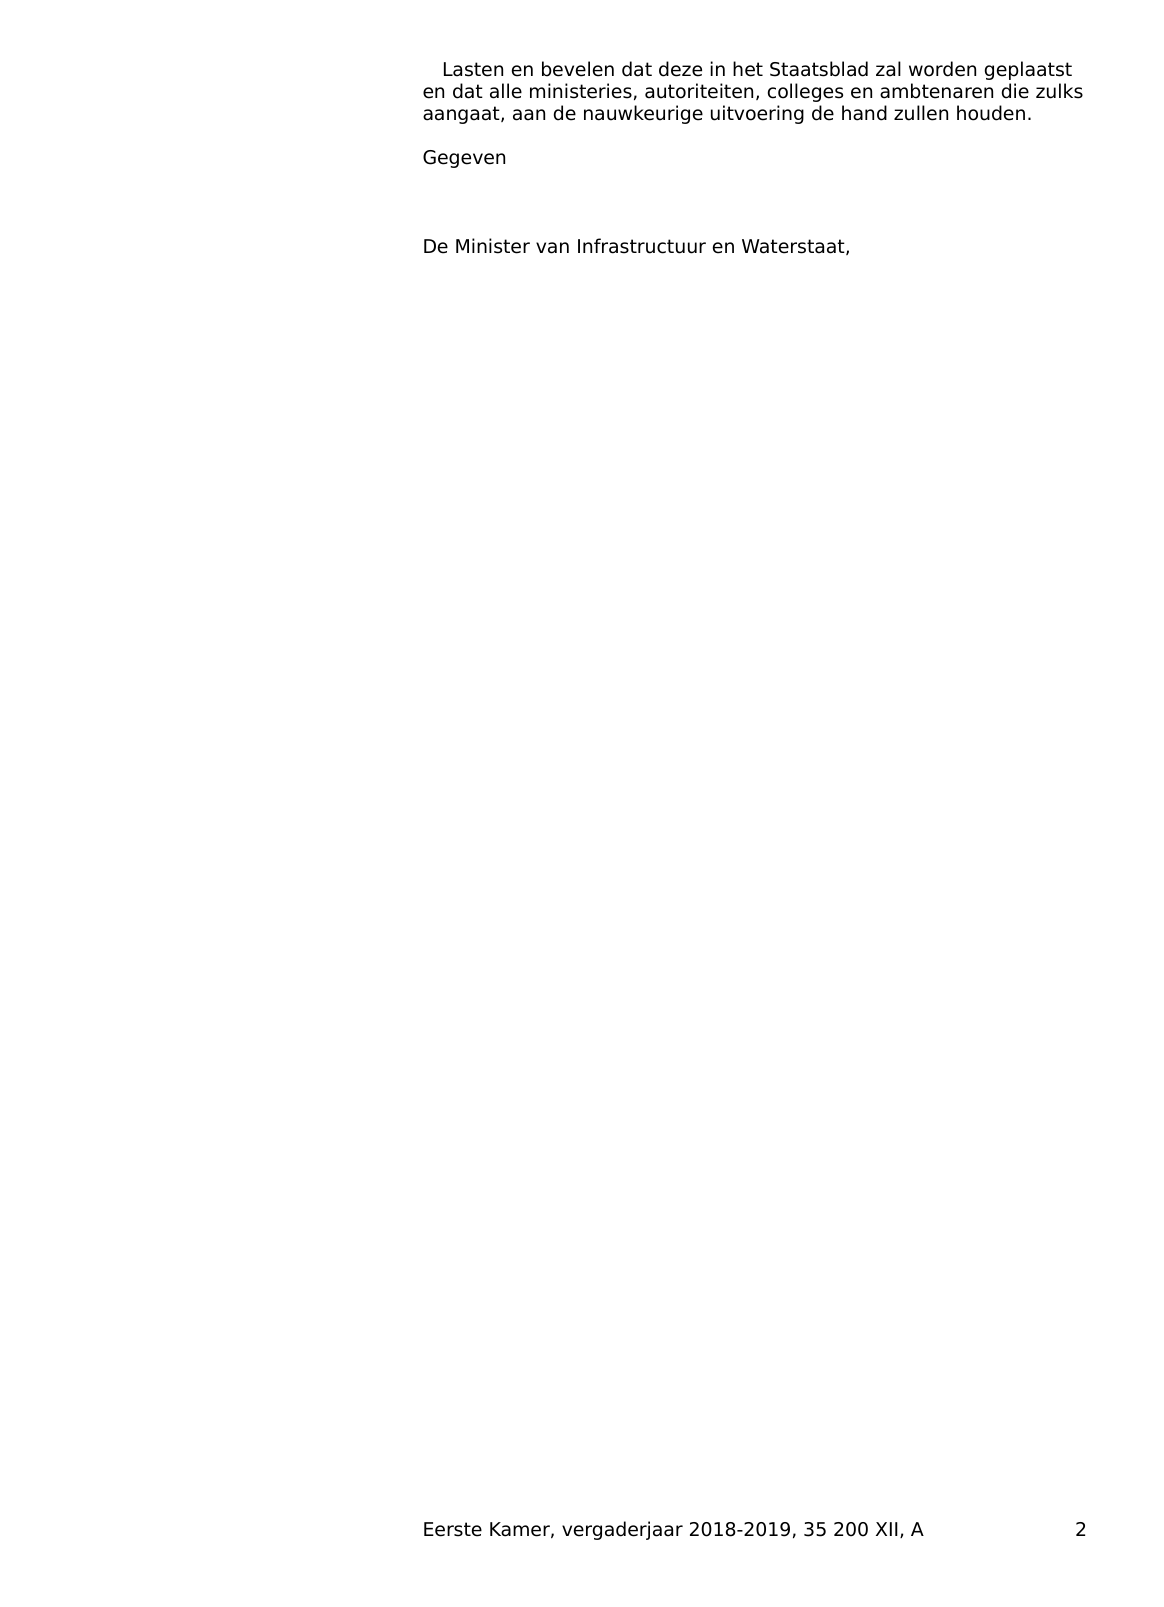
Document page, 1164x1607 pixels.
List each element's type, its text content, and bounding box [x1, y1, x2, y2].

text De Minister van Infrastructuur en Waterstaat, [422, 236, 1087, 258]
text Gegeven [422, 147, 1087, 169]
text Lasten en bevelen dat deze in het Staatsblad zal worden geplaatst en dat alle ministeries, autoriteiten, colleges en ambtenaren die zulks aangaat, aan de nauwkeurige uitvoering de hand zullen houden. [422, 59, 1087, 125]
